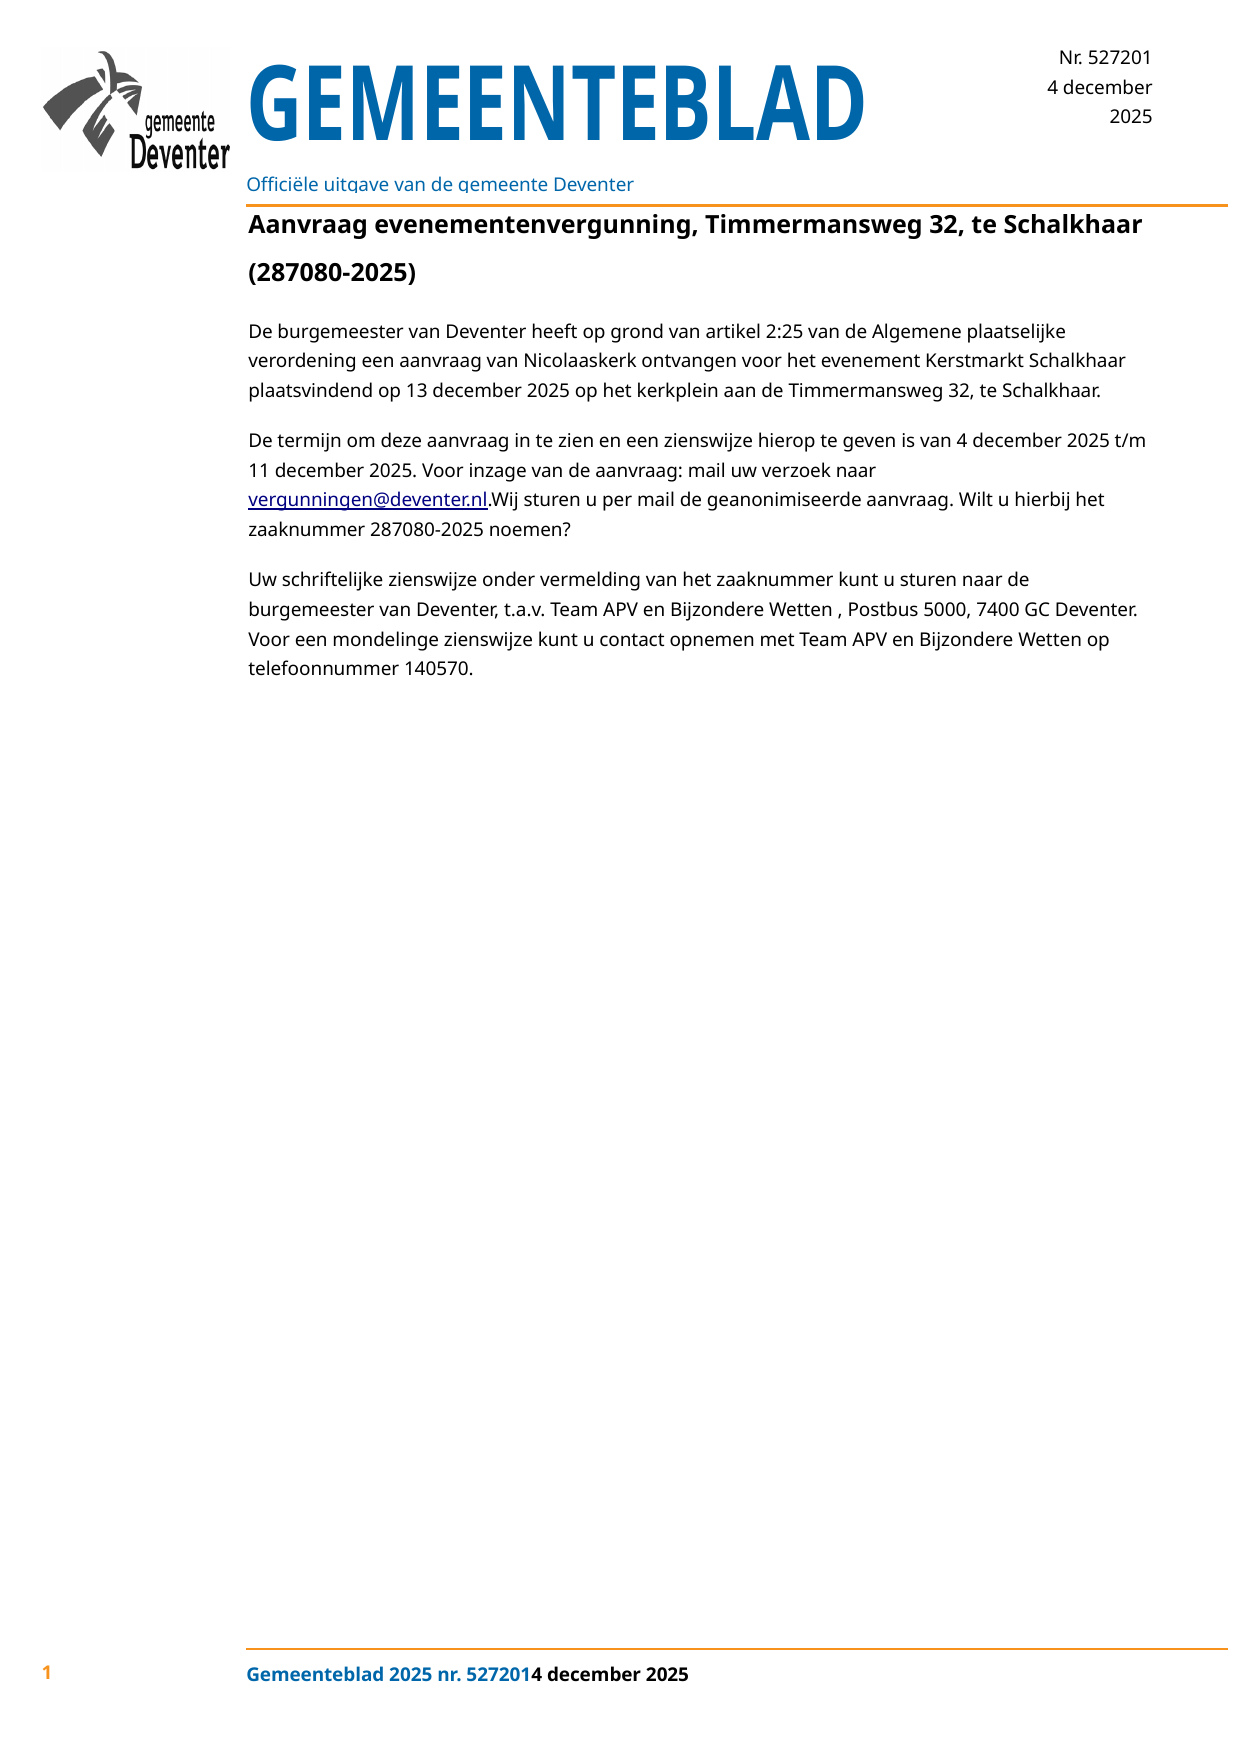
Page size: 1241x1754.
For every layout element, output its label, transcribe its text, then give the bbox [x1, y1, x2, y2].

text De termijn om deze aanvraag in te zien en een zienswijze hierop te geven is van 4 december 2025 t/m 11 december 2025. Voor inzage van de aanvraag: mail uw verzoek naar vergunningen@deventer.nl.Wij sturen u per mail de geanonimiseerde aanvraag. Wilt u hierbij het zaaknummer 287080-2025 noemen? [248, 427, 1152, 542]
text Uw schriftelijke zienswijze onder vermelding van het zaaknummer kunt u sturen naar de burgemeester van Deventer, t.a.v. Team APV en Bijzondere Wetten , Postbus 5000, 7400 GC Deventer. Voor een mondelinge zienswijze kunt u contact opnemen met Team APV en Bijzondere Wetten op telefoonnummer 140570. [248, 567, 1152, 681]
picture [41, 47, 231, 172]
text De burgemeester van Deventer heeft op grond van artikel 2:25 van de Algemene plaatselijke verordening een aanvraag van Nicolaaskerk ontvangen voor het evenement Kerstmarkt Schalkhaar plaatsvindend op 13 december 2025 op het kerkplein aan de Timmermansweg 32, te Schalkhaar. [248, 318, 1152, 403]
text Aanvraag evenementenvergunning, Timmermansweg 32, te Schalkhaar (287080-2025) [248, 207, 1152, 288]
